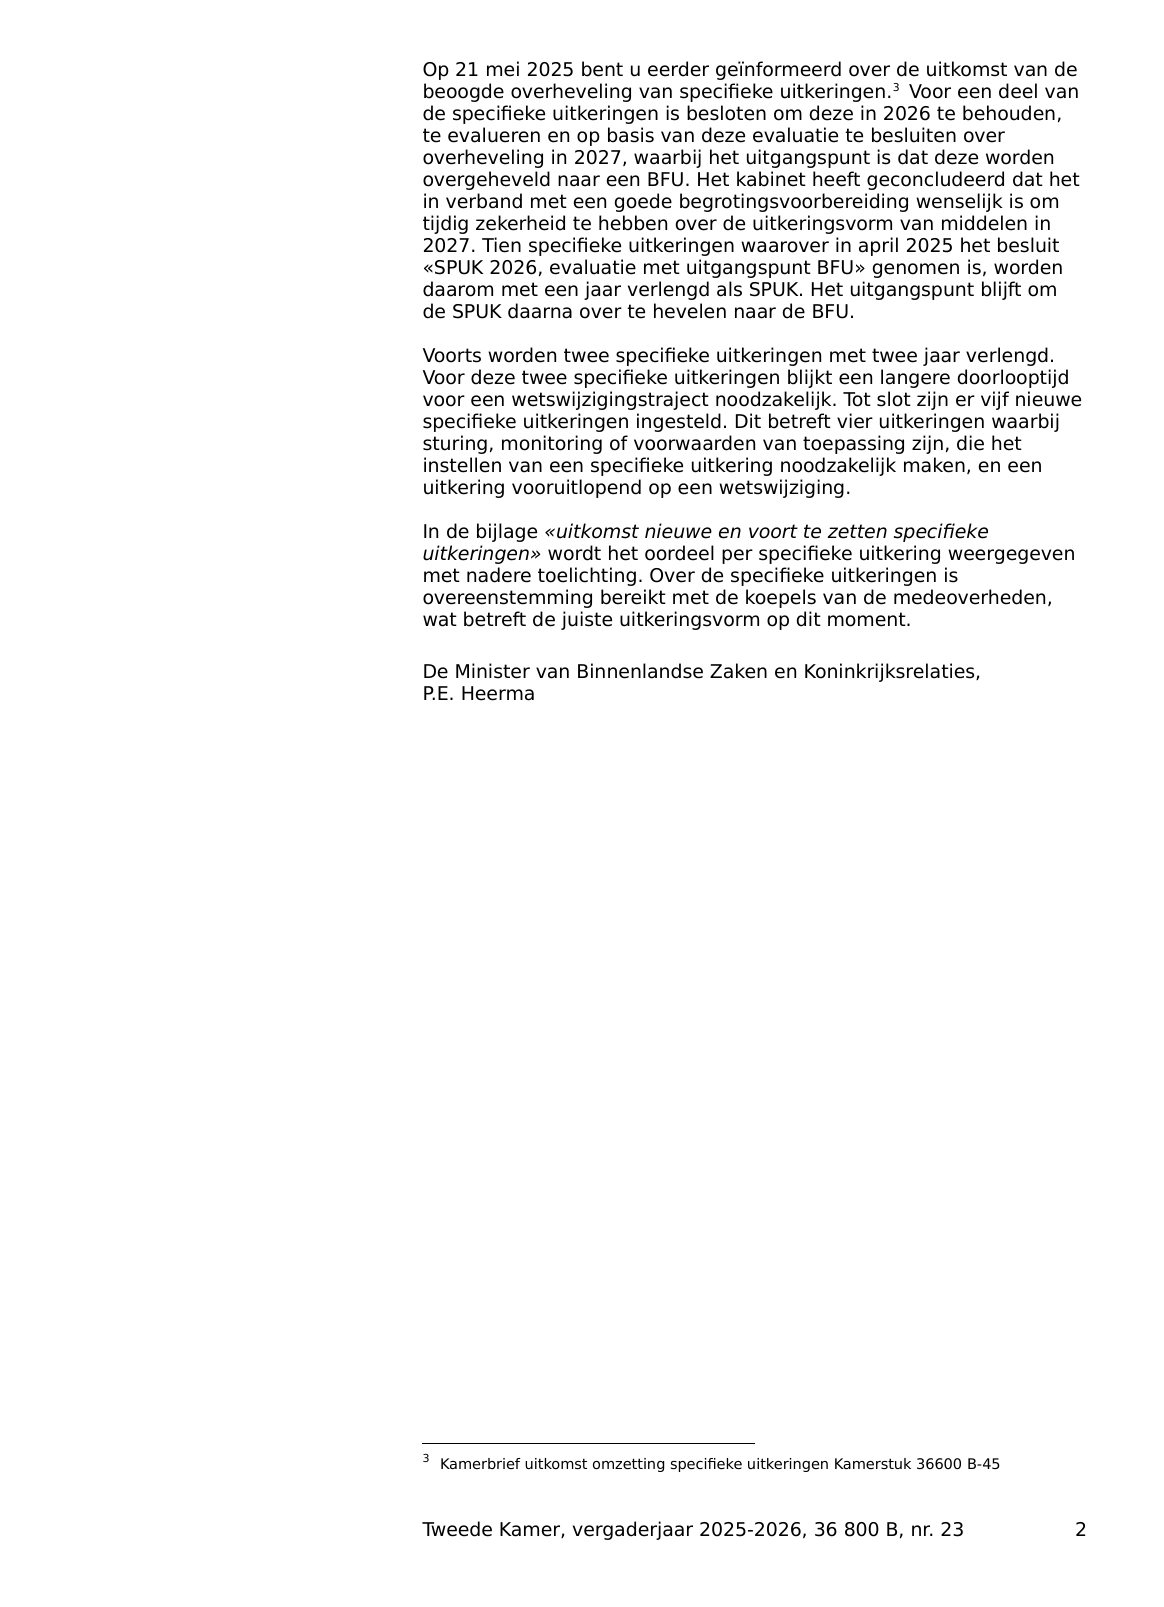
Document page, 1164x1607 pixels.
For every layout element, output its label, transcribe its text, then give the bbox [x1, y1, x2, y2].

text Voorts worden twee specifieke uitkeringen met twee jaar verlengd. Voor deze twee specifieke uitkeringen blijkt een langere doorlooptijd voor een wetswijzigingstraject noodzakelijk. Tot slot zijn er vijf nieuwe specifieke uitkeringen ingesteld. Dit betreft vier uitkeringen waarbij sturing, monitoring of voorwaarden van toepassing zijn, die het instellen van een specifieke uitkering noodzakelijk maken, en een uitkering vooruitlopend op een wetswijziging. [422, 345, 1087, 499]
text In de bijlage «uitkomst nieuwe en voort te zetten specifieke uitkeringen» wordt het oordeel per specifieke uitkering weergegeven met nadere toelichting. Over de specifieke uitkeringen is overeenstemming bereikt met de koepels van de medeoverheden, wat betreft de juiste uitkeringsvorm op dit moment. [422, 521, 1087, 631]
text Op 21 mei 2025 bent u eerder geïnformeerd over de uitkomst van de beoogde overheveling van specifieke uitkeringen. Voor een deel van de specifieke uitkeringen is besloten om deze in 2026 te behouden, te evalueren en op basis van deze evaluatie te besluiten over overheveling in 2027, waarbij het uitgangspunt is dat deze worden overgeheveld naar een BFU. Het kabinet heeft geconcludeerd dat het in verband met een goede begrotingsvoorbereiding wenselijk is om tijdig zekerheid te hebben over de uitkeringsvorm van middelen in 2027. Tien specifieke uitkeringen waarover in april 2025 het besluit «SPUK 2026, evaluatie met uitgangspunt BFU» genomen is, worden daarom met een jaar verlengd als SPUK. Het uitgangspunt blijft om de SPUK daarna over te hevelen naar de BFU. [422, 59, 1087, 323]
text De Minister van Binnenlandse Zaken en Koninkrijksrelaties, P.E. Heerma [422, 661, 1087, 705]
text Kamerbrief uitkomst omzetting specifieke uitkeringen Kamerstuk 36600 B-45 [422, 1452, 1087, 1474]
